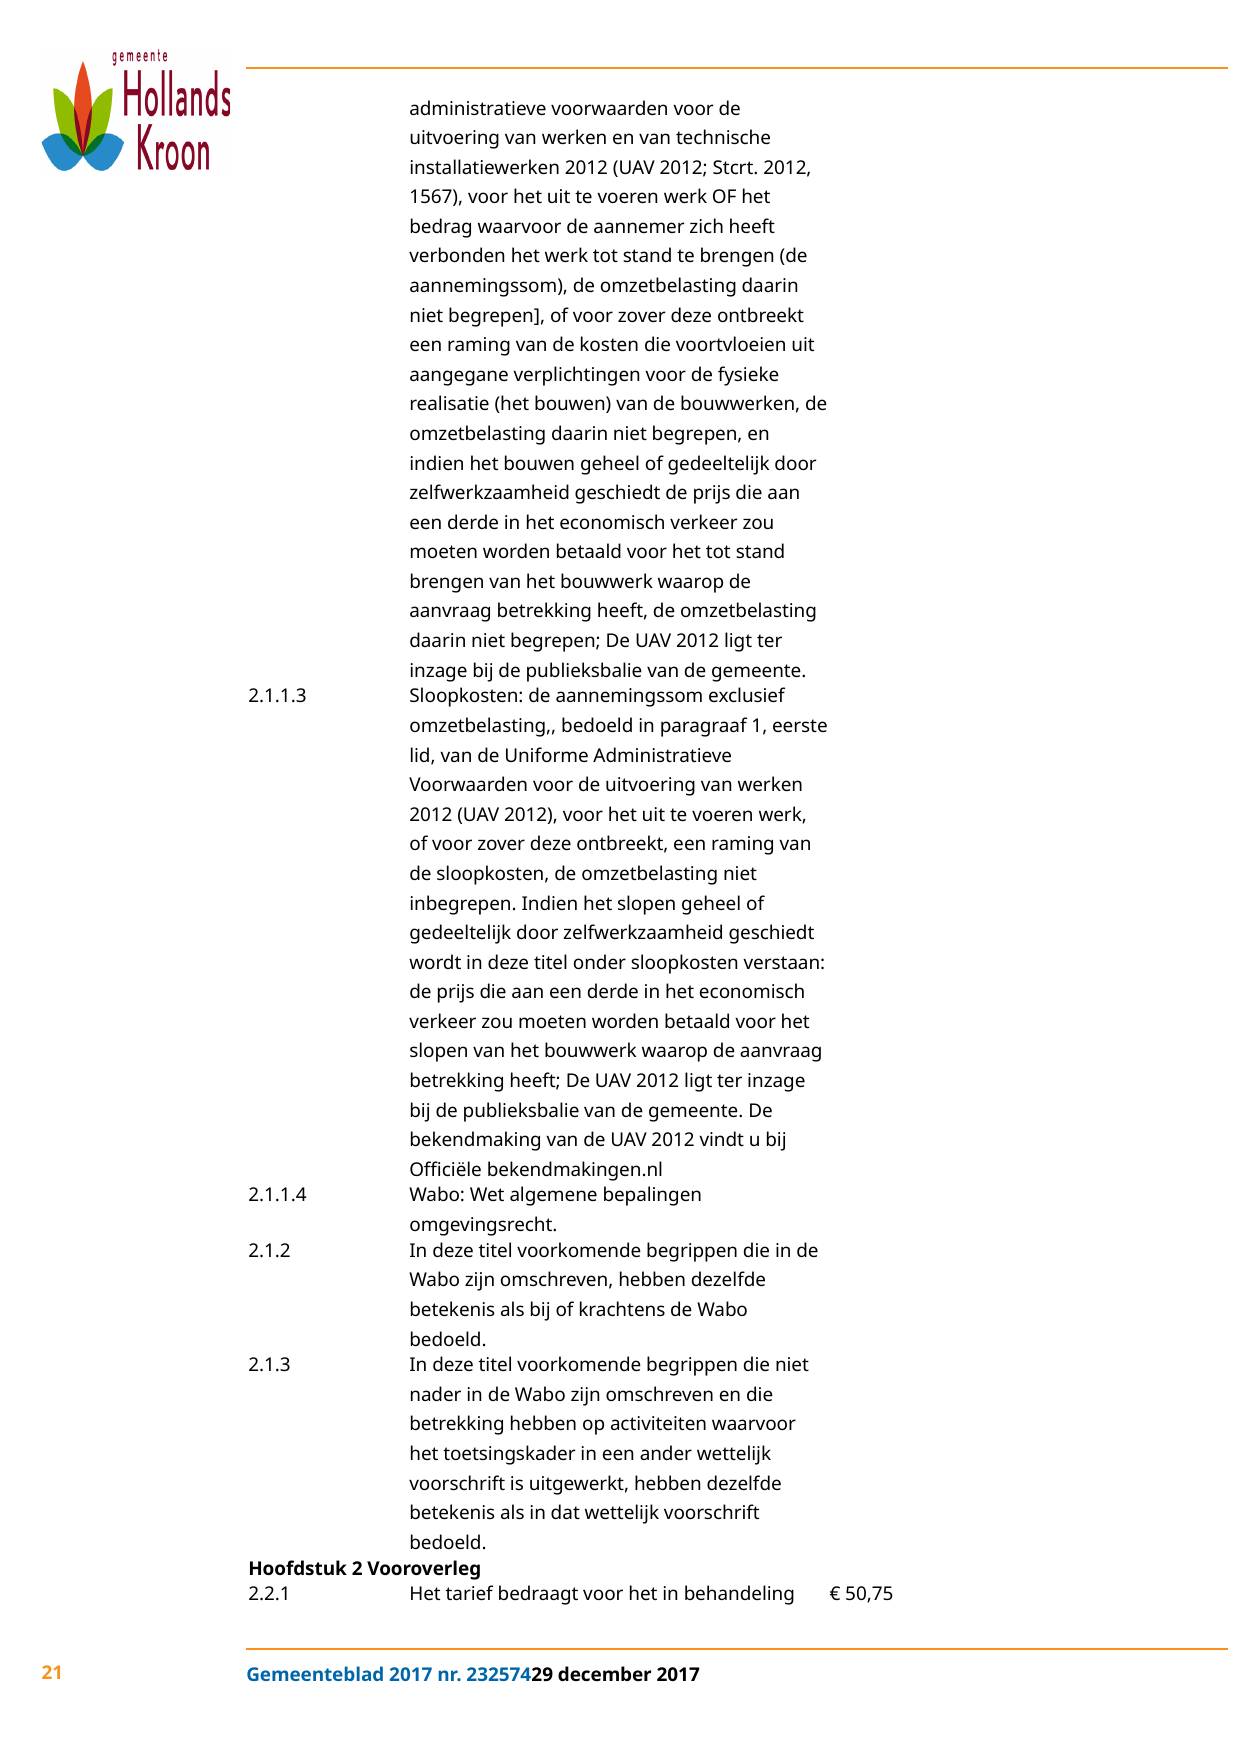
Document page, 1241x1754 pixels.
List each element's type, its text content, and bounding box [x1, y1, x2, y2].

table_cell In deze titel voorkomende begrippen die niet nader in de Wabo zijn omschreven en die betrekking hebben op activiteiten waarvoor het toetsingskader in een ander wettelijk voorschrift is uitgewerkt, hebben dezelfde betekenis als in dat wettelijk voorschrift bedoeld. [409, 1351, 829, 1555]
table_cell [991, 95, 1152, 683]
table_cell [991, 1237, 1152, 1351]
table_cell [991, 683, 1152, 1182]
table_cell [829, 1351, 991, 1555]
table_cell Sloopkosten: de aannemingssom exclusief omzetbelasting,, bedoeld in paragraaf 1, eerste lid, van de Uniforme Administratieve Voorwaarden voor de uitvoering van werken 2012 (UAV 2012), voor het uit te voeren werk, of voor zover deze ontbreekt, een raming van de sloopkosten, de omzetbelasting niet inbegrepen. Indien het slopen geheel of gedeeltelijk door zelfwerkzaamheid geschiedt wordt in deze titel onder sloopkosten verstaan: de prijs die aan een derde in het economisch verkeer zou moeten worden betaald voor het slopen van het bouwwerk waarop de aanvraag betrekking heeft; De UAV 2012 ligt ter inzage bij de publieksbalie van de gemeente. De bekendmaking van de UAV 2012 vindt u bij Officiële bekendmakingen.nl [409, 683, 829, 1182]
table_cell Hoofdstuk 2 Vooroverleg [248, 1555, 1152, 1580]
table_cell [829, 1182, 991, 1237]
table_cell Wabo: Wet algemene bepalingen omgevingsrecht. [409, 1182, 829, 1237]
table_cell 2.1.3 [248, 1351, 409, 1555]
table_cell 2.1.1.4 [248, 1182, 409, 1237]
table_cell In deze titel voorkomende begrippen die in de Wabo zijn omschreven, hebben dezelfde betekenis als bij of krachtens de Wabo bedoeld. [409, 1237, 829, 1351]
table_cell 2.2.1 [248, 1580, 409, 1606]
table_cell [991, 1182, 1152, 1237]
table_cell [991, 1351, 1152, 1555]
table_cell [829, 1237, 991, 1351]
table_cell [991, 1580, 1152, 1606]
table_cell administratieve voorwaarden voor de uitvoering van werken en van technische installatiewerken 2012 (UAV 2012; Stcrt. 2012, 1567), voor het uit te voeren werk OF het bedrag waarvoor de aannemer zich heeft verbonden het werk tot stand te brengen (de aannemingssom), de omzetbelasting daarin niet begrepen], of voor zover deze ontbreekt een raming van de kosten die voortvloeien uit aangegane verplichtingen voor de fysieke realisatie (het bouwen) van de bouwwerken, de omzetbelasting daarin niet begrepen, en indien het bouwen geheel of gedeeltelijk door zelfwerkzaamheid geschiedt de prijs die aan een derde in het economisch verkeer zou moeten worden betaald voor het tot stand brengen van het bouwwerk waarop de aanvraag betrekking heeft, de omzetbelasting daarin niet begrepen; De UAV 2012 ligt ter inzage bij de publieksbalie van de gemeente. [409, 95, 829, 683]
picture [41, 47, 231, 172]
table_cell 2.1.1.3 [248, 683, 409, 1182]
table_cell [248, 95, 409, 683]
table_cell [829, 683, 991, 1182]
table_cell Het tarief bedraagt voor het in behandeling [409, 1580, 829, 1606]
table_cell [829, 95, 991, 683]
table_cell 2.1.2 [248, 1237, 409, 1351]
table_cell € 50,75 [829, 1580, 991, 1606]
